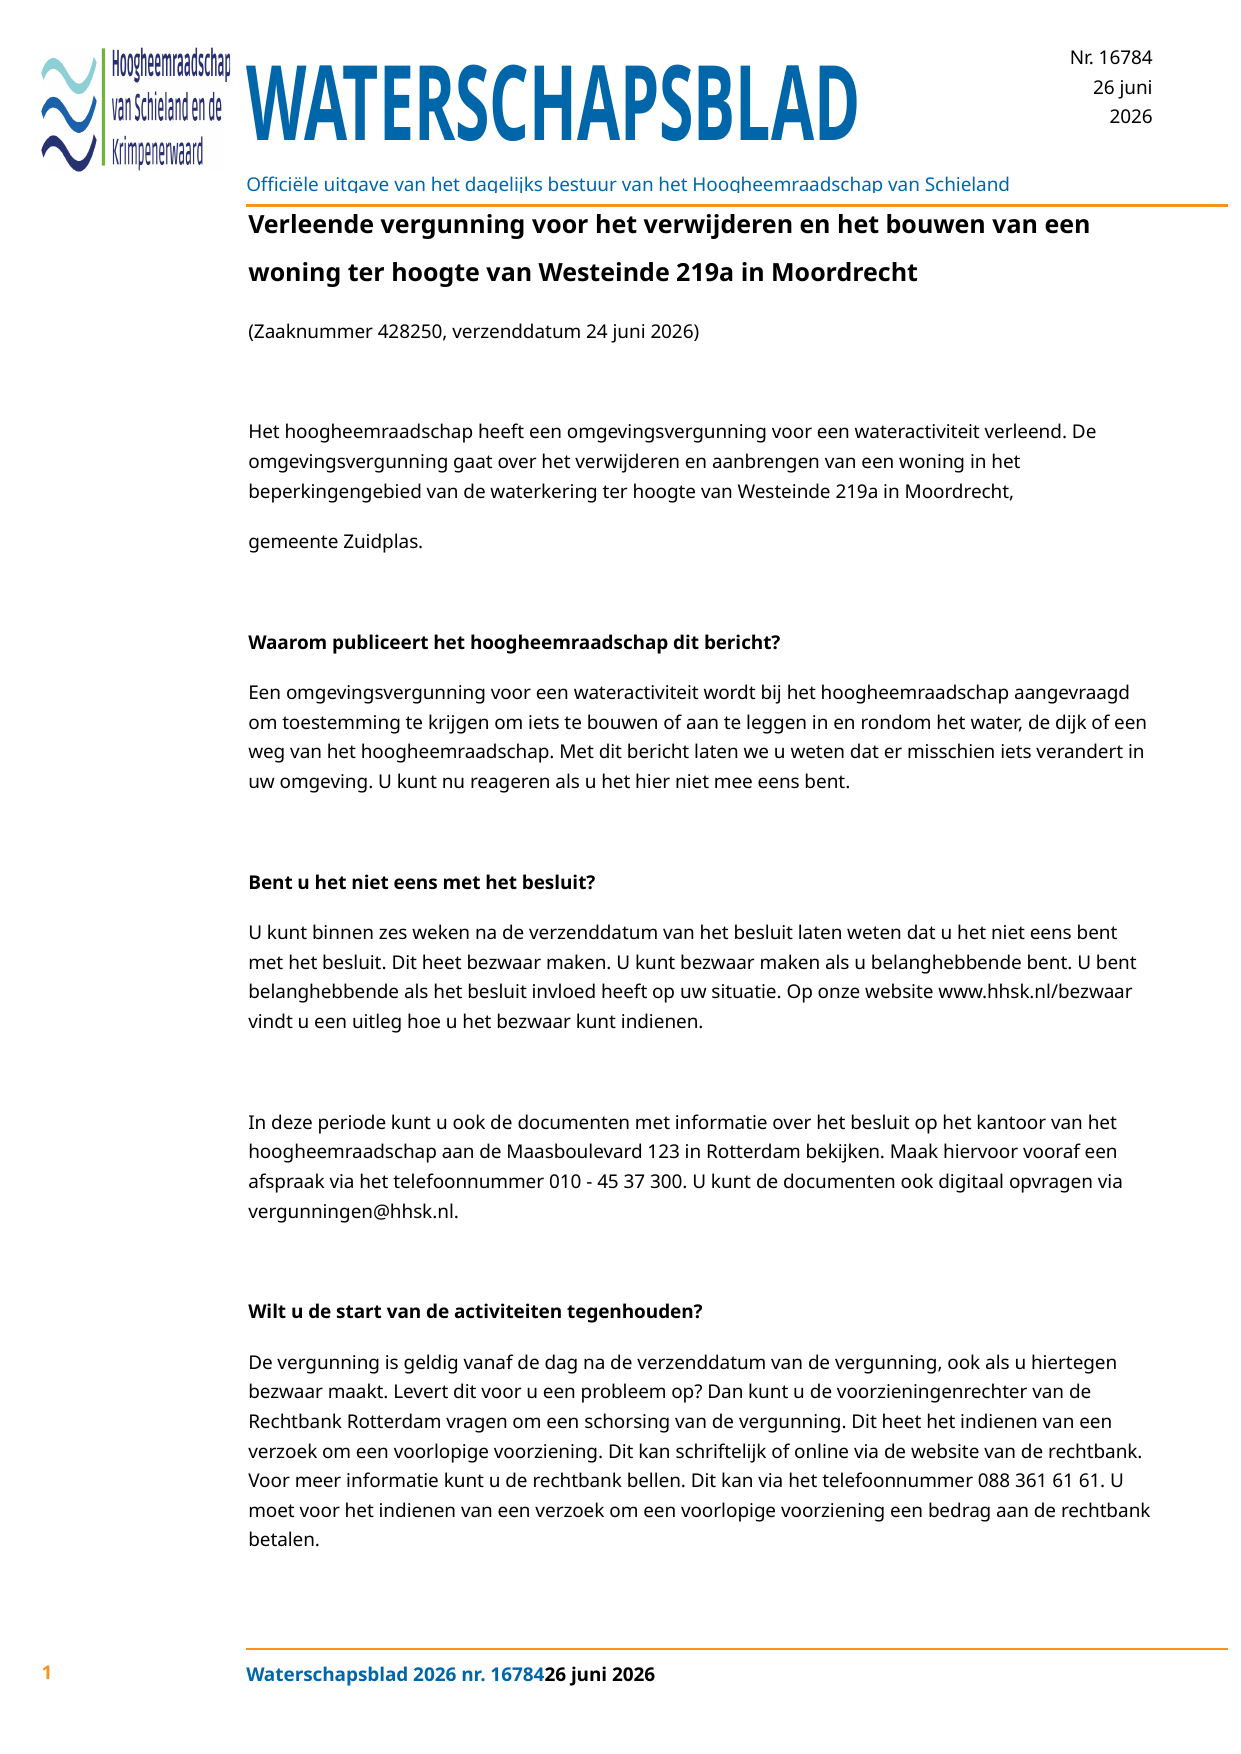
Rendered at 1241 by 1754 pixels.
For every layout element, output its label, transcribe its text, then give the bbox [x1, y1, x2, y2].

text U kunt binnen zes weken na de verzenddatum van het besluit laten weten dat u het niet eens bent met het besluit. Dit heet bezwaar maken. U kunt bezwaar maken als u belanghebbende bent. U bent belanghebbende als het besluit invloed heeft op uw situatie. Op onze website www.hhsk.nl/bezwaar vindt u een uitleg hoe u het bezwaar kunt indienen. [248, 919, 1152, 1034]
text In deze periode kunt u ook de documenten met informatie over het besluit op het kantoor van het hoogheemraadschap aan de Maasboulevard 123 in Rotterdam bekijken. Maak hiervoor vooraf een afspraak via het telefoonnummer 010 - 45 37 300. U kunt de documenten ook digitaal opvragen via vergunningen@hhsk.nl. [248, 1109, 1152, 1224]
text Waarom publiceert het hoogheemraadschap dit bericht? [248, 629, 1152, 655]
text De vergunning is geldig vanaf de dag na de verzenddatum van de vergunning, ook als u hiertegen bezwaar maakt. Levert dit voor u een probleem op? Dan kunt u de voorzieningenrechter van de Rechtbank Rotterdam vragen om een schorsing van de vergunning. Dit heet het indienen van een verzoek om een voorlopige voorziening. Dit kan schriftelijk of online via de website van de rechtbank. Voor meer informatie kunt u de rechtbank bellen. Dit kan via het telefoonnummer 088 361 61 61. U moet voor het indienen van een verzoek om een voorlopige voorziening een bedrag aan de rechtbank betalen. [248, 1349, 1152, 1552]
text (Zaaknummer 428250, verzenddatum 24 juni 2026) [248, 318, 1152, 344]
text gemeente Zuidplas. [248, 528, 1152, 554]
picture [41, 47, 231, 172]
text Het hoogheemraadschap heeft een omgevingsvergunning voor een wateractiviteit verleend. De omgevingsvergunning gaat over het verwijderen en aanbrengen van een woning in het beperkingengebied van de waterkering ter hoogte van Westeinde 219a in Moordrecht, [248, 419, 1152, 504]
text Bent u het niet eens met het besluit? [248, 869, 1152, 895]
text Verleende vergunning voor het verwijderen en het bouwen van een woning ter hoogte van Westeinde 219a in Moordrecht [248, 207, 1152, 288]
text Wilt u de start van de activiteiten tegenhouden? [248, 1299, 1152, 1324]
text Een omgevingsvergunning voor een wateractiviteit wordt bij het hoogheemraadschap aangevraagd om toestemming te krijgen om iets te bouwen of aan te leggen in en rondom het water, de dijk of een weg van het hoogheemraadschap. Met dit bericht laten we u weten dat er misschien iets verandert in uw omgeving. U kunt nu reageren als u het hier niet mee eens bent. [248, 679, 1152, 794]
